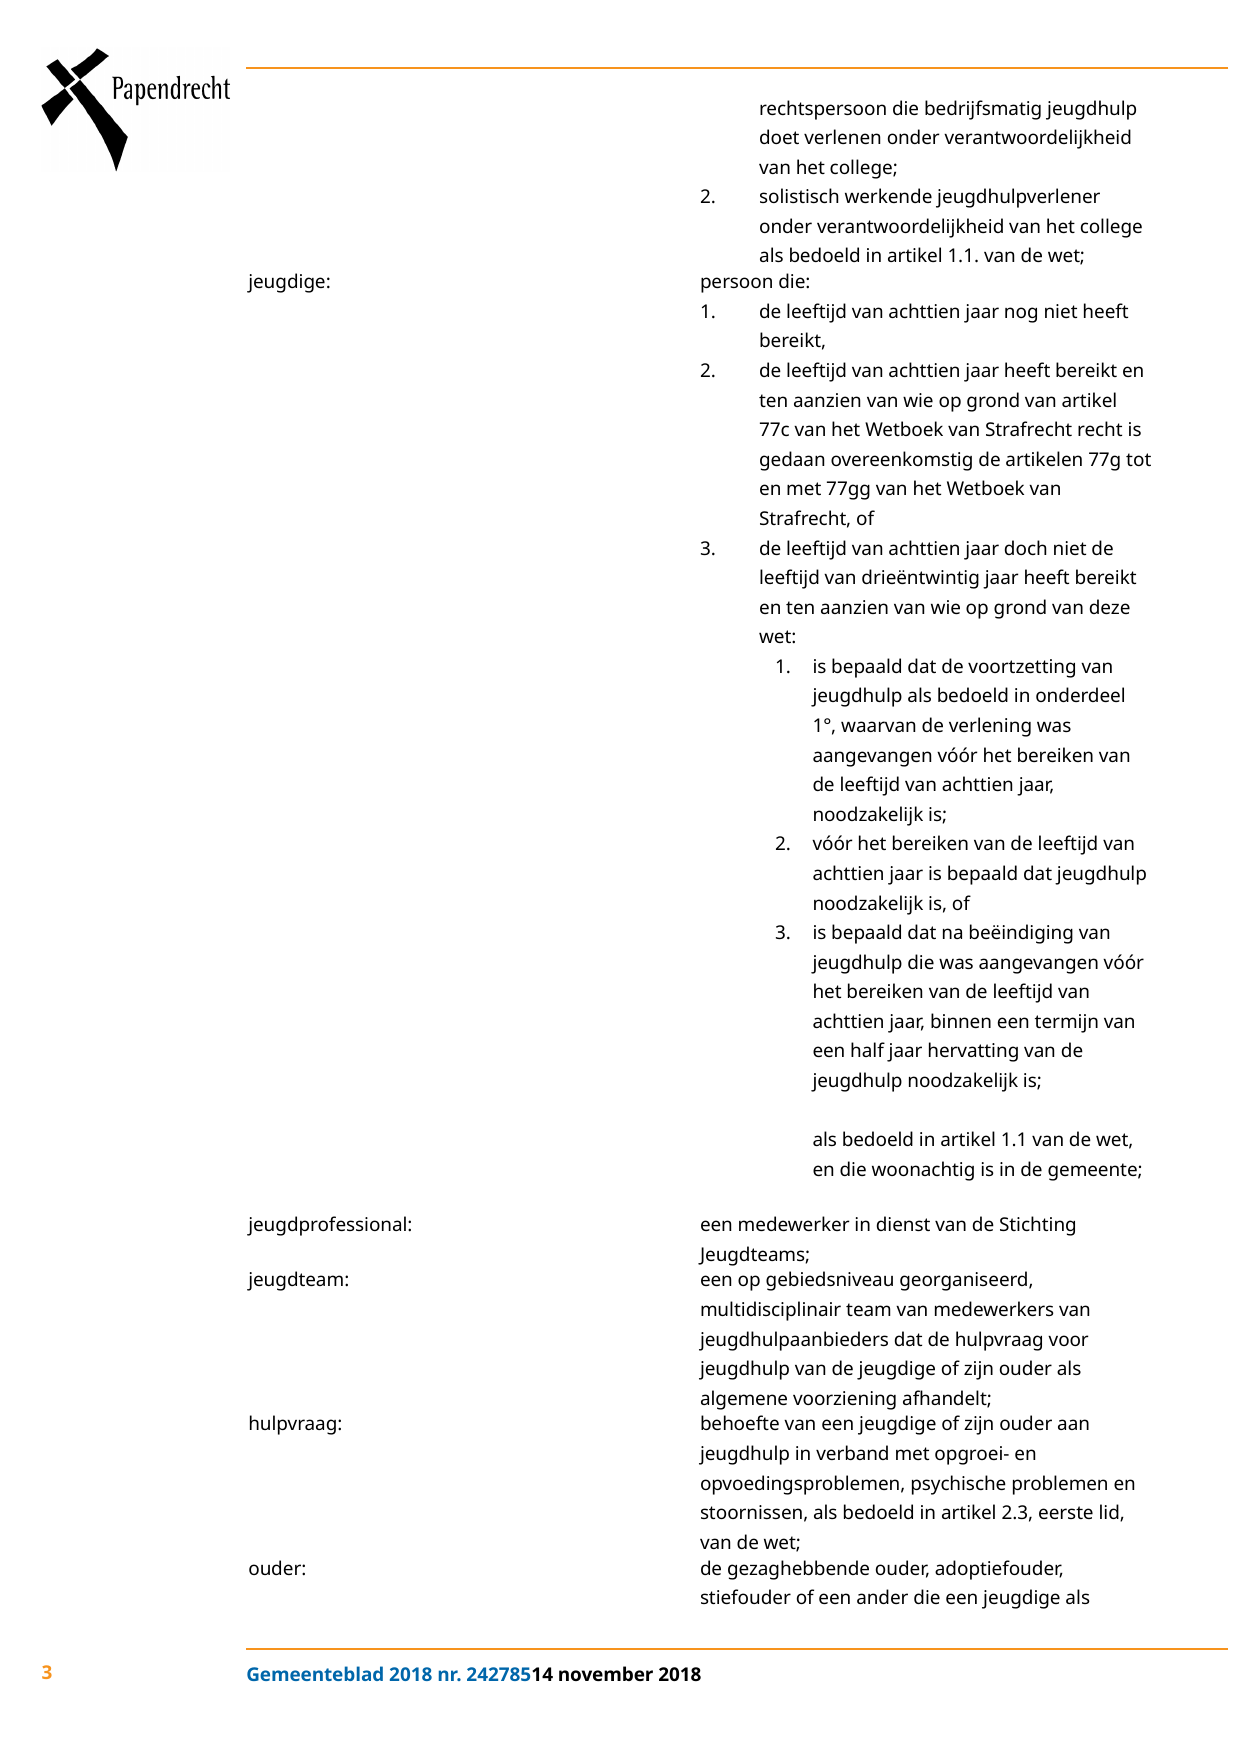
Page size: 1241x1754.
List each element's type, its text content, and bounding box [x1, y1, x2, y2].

table_cell een medewerker in dienst van de Stichting Jeugdteams; [700, 1211, 1152, 1267]
table_cell behoefte van een jeugdige of zijn ouder aan jeugdhulp in verband met opgroei- en opvoedingsproblemen, psychische problemen en stoornissen, als bedoeld in artikel 2.3, eerste lid, van de wet; [700, 1411, 1152, 1555]
table_cell jeugdige: [248, 269, 700, 1211]
picture [41, 47, 231, 172]
table_cell persoon die: de leeftijd van achttien jaar nog niet heeft bereikt, de leeftijd van achttien jaar heeft bereikt en ten aanzien van wie op grond van artikel 77c van het Wetboek van Strafrecht recht is gedaan overeenkomstig de artikelen 77g tot en met 77gg van het Wetboek van Strafrecht, of de leeftijd van achttien jaar doch niet de leeftijd van drieëntwintig jaar heeft bereikt en ten aanzien van wie op grond van deze wet: is bepaald dat de voortzetting van jeugdhulp als bedoeld in onderdeel 1°, waarvan de verlening was aangevangen vóór het bereiken van de leeftijd van achttien jaar, noodzakelijk is; vóór het bereiken van de leeftijd van achttien jaar is bepaald dat jeugdhulp noodzakelijk is, of is bepaald dat na beëindiging van jeugdhulp die was aangevangen vóór het bereiken van de leeftijd van achttien jaar, binnen een termijn van een half jaar hervatting van de jeugdhulp noodzakelijk is; als bedoeld in artikel 1.1 van de wet, en die woonachtig is in de gemeente; [700, 269, 1152, 1211]
table_cell ouder: [248, 1555, 700, 1610]
table_cell de gezaghebbende ouder, adoptiefouder, stiefouder of een ander die een jeugdige als [700, 1555, 1152, 1610]
table_cell [248, 95, 700, 268]
table_cell hulpvraag: [248, 1411, 700, 1555]
table_cell jeugdteam: [248, 1267, 700, 1411]
table_cell rechtspersoon die bedrijfsmatig jeugdhulp doet verlenen onder verantwoordelijkheid van het college; solistisch werkende jeugdhulpverlener onder verantwoordelijkheid van het college als bedoeld in artikel 1.1. van de wet; [700, 95, 1152, 268]
table_cell jeugdprofessional: [248, 1211, 700, 1267]
table_cell een op gebiedsniveau georganiseerd, multidisciplinair team van medewerkers van jeugdhulpaanbieders dat de hulpvraag voor jeugdhulp van de jeugdige of zijn ouder als algemene voorziening afhandelt; [700, 1267, 1152, 1411]
